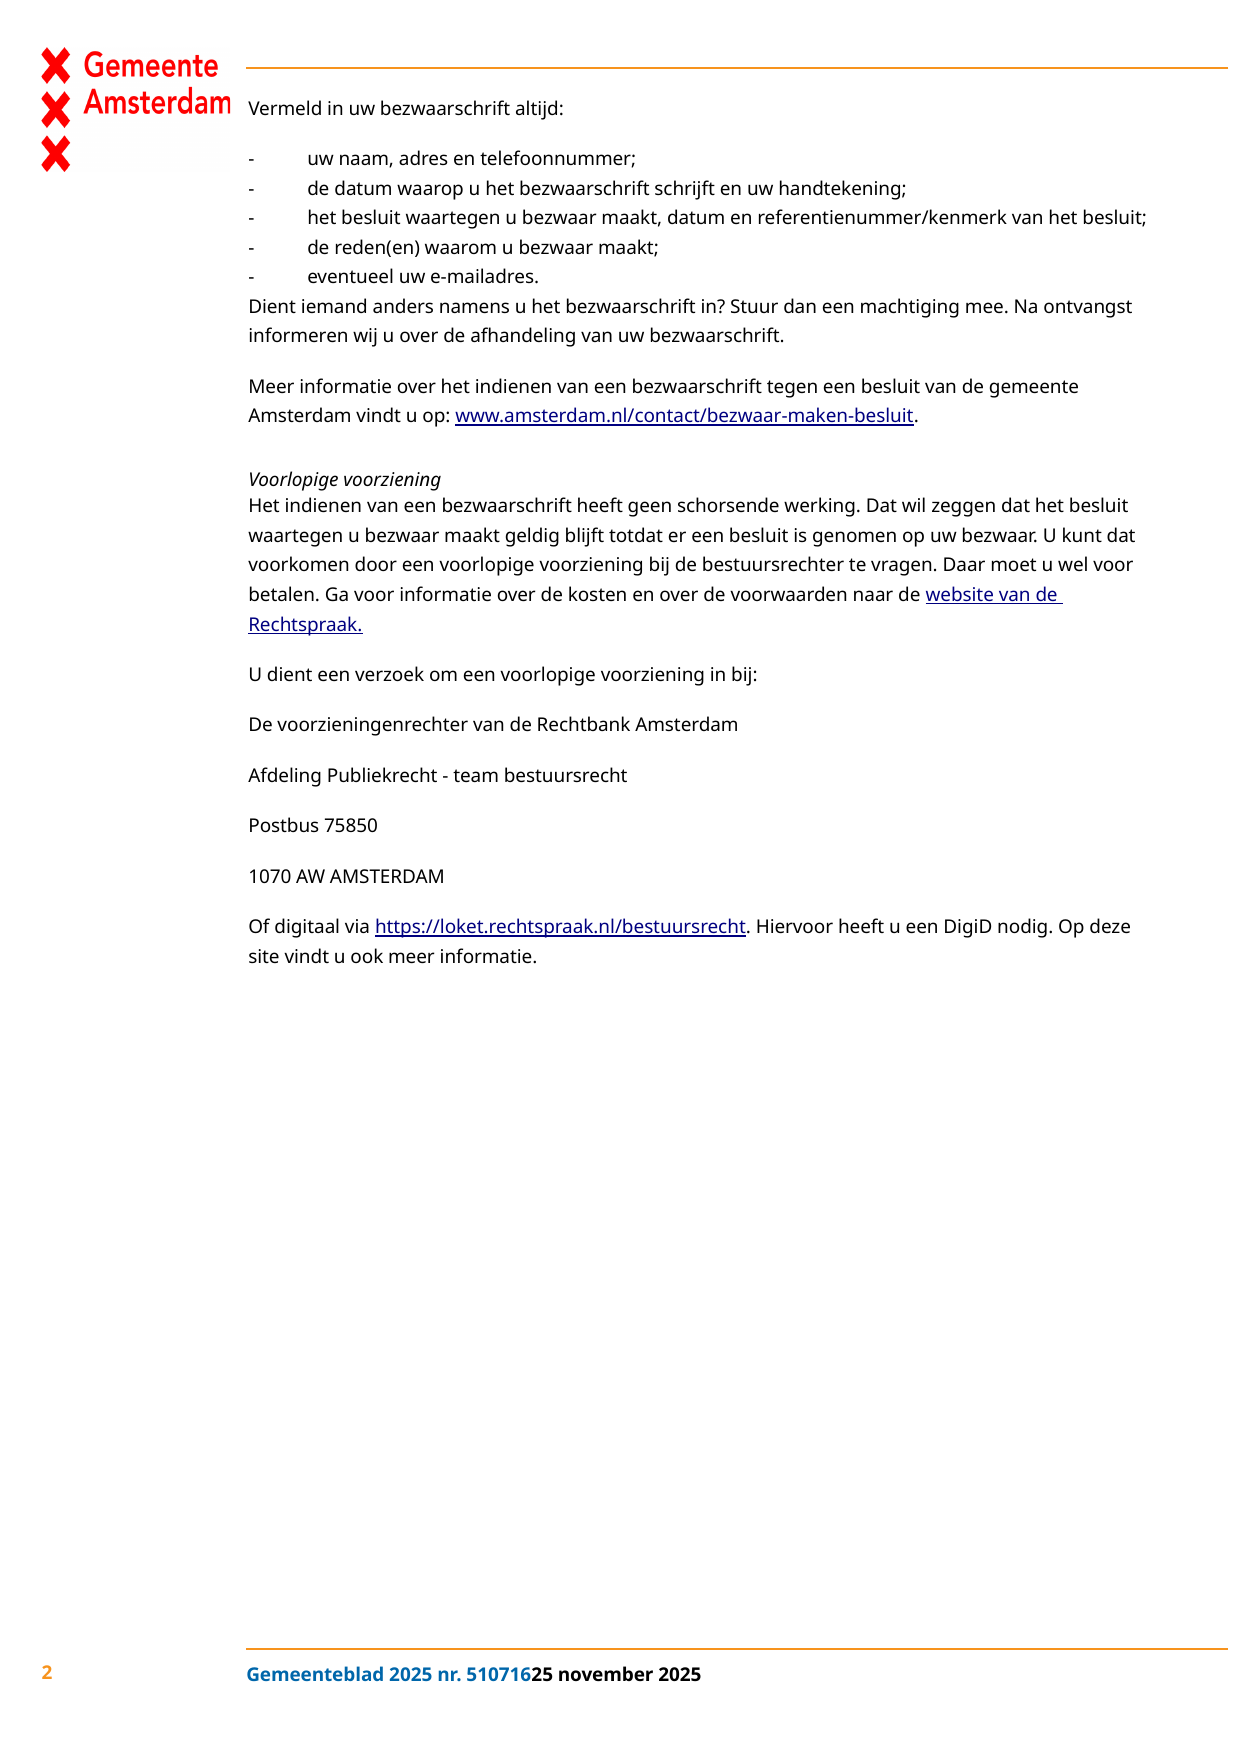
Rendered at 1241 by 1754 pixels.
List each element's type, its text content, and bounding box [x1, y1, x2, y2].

text Het indienen van een bezwaarschrift heeft geen schorsende werking. Dat wil zeggen dat het besluit waartegen u bezwaar maakt geldig blijft totdat er een besluit is genomen op uw bezwaar. U kunt dat voorkomen door een voorlopige voorziening bij de bestuursrechter te vragen. Daar moet u wel voor betalen. Ga voor informatie over de kosten en over de voorwaarden naar de website van de Rechtspraak. [248, 492, 1152, 636]
text Of digitaal via https://loket.rechtspraak.nl/bestuursrecht. Hiervoor heeft u een DigiD nodig. Op deze site vindt u ook meer informatie. [248, 913, 1152, 968]
text Meer informatie over het indienen van een bezwaarschrift tegen een besluit van de gemeente Amsterdam vindt u op: www.amsterdam.nl/contact/bezwaar-maken-besluit. [248, 373, 1152, 428]
text 1070 AW AMSTERDAM [248, 863, 1152, 888]
text Afdeling Publiekrecht - team bestuursrecht [248, 762, 1152, 788]
text Postbus 75850 [248, 812, 1152, 838]
list eventueel uw e-mailadres. [248, 263, 1152, 289]
list uw naam, adres en telefoonnummer; [248, 145, 1152, 171]
list de datum waarop u het bezwaarschrift schrijft en uw handtekening; [248, 175, 1152, 201]
text Dient iemand anders namens u het bezwaarschrift in? Stuur dan een machtiging mee. Na ontvangst informeren wij u over de afhandeling van uw bezwaarschrift. [248, 293, 1152, 348]
text De voorzieningenrechter van de Rechtbank Amsterdam [248, 712, 1152, 737]
text U dient een verzoek om een voorlopige voorziening in bij: [248, 661, 1152, 687]
list de reden(en) waarom u bezwaar maakt; [248, 234, 1152, 260]
picture [41, 47, 231, 172]
text Vermeld in uw bezwaarschrift altijd: [248, 95, 1152, 121]
text Voorlopige voorziening [248, 467, 1152, 492]
list het besluit waartegen u bezwaar maakt, datum en referentienummer/kenmerk van het besluit; [248, 204, 1152, 230]
